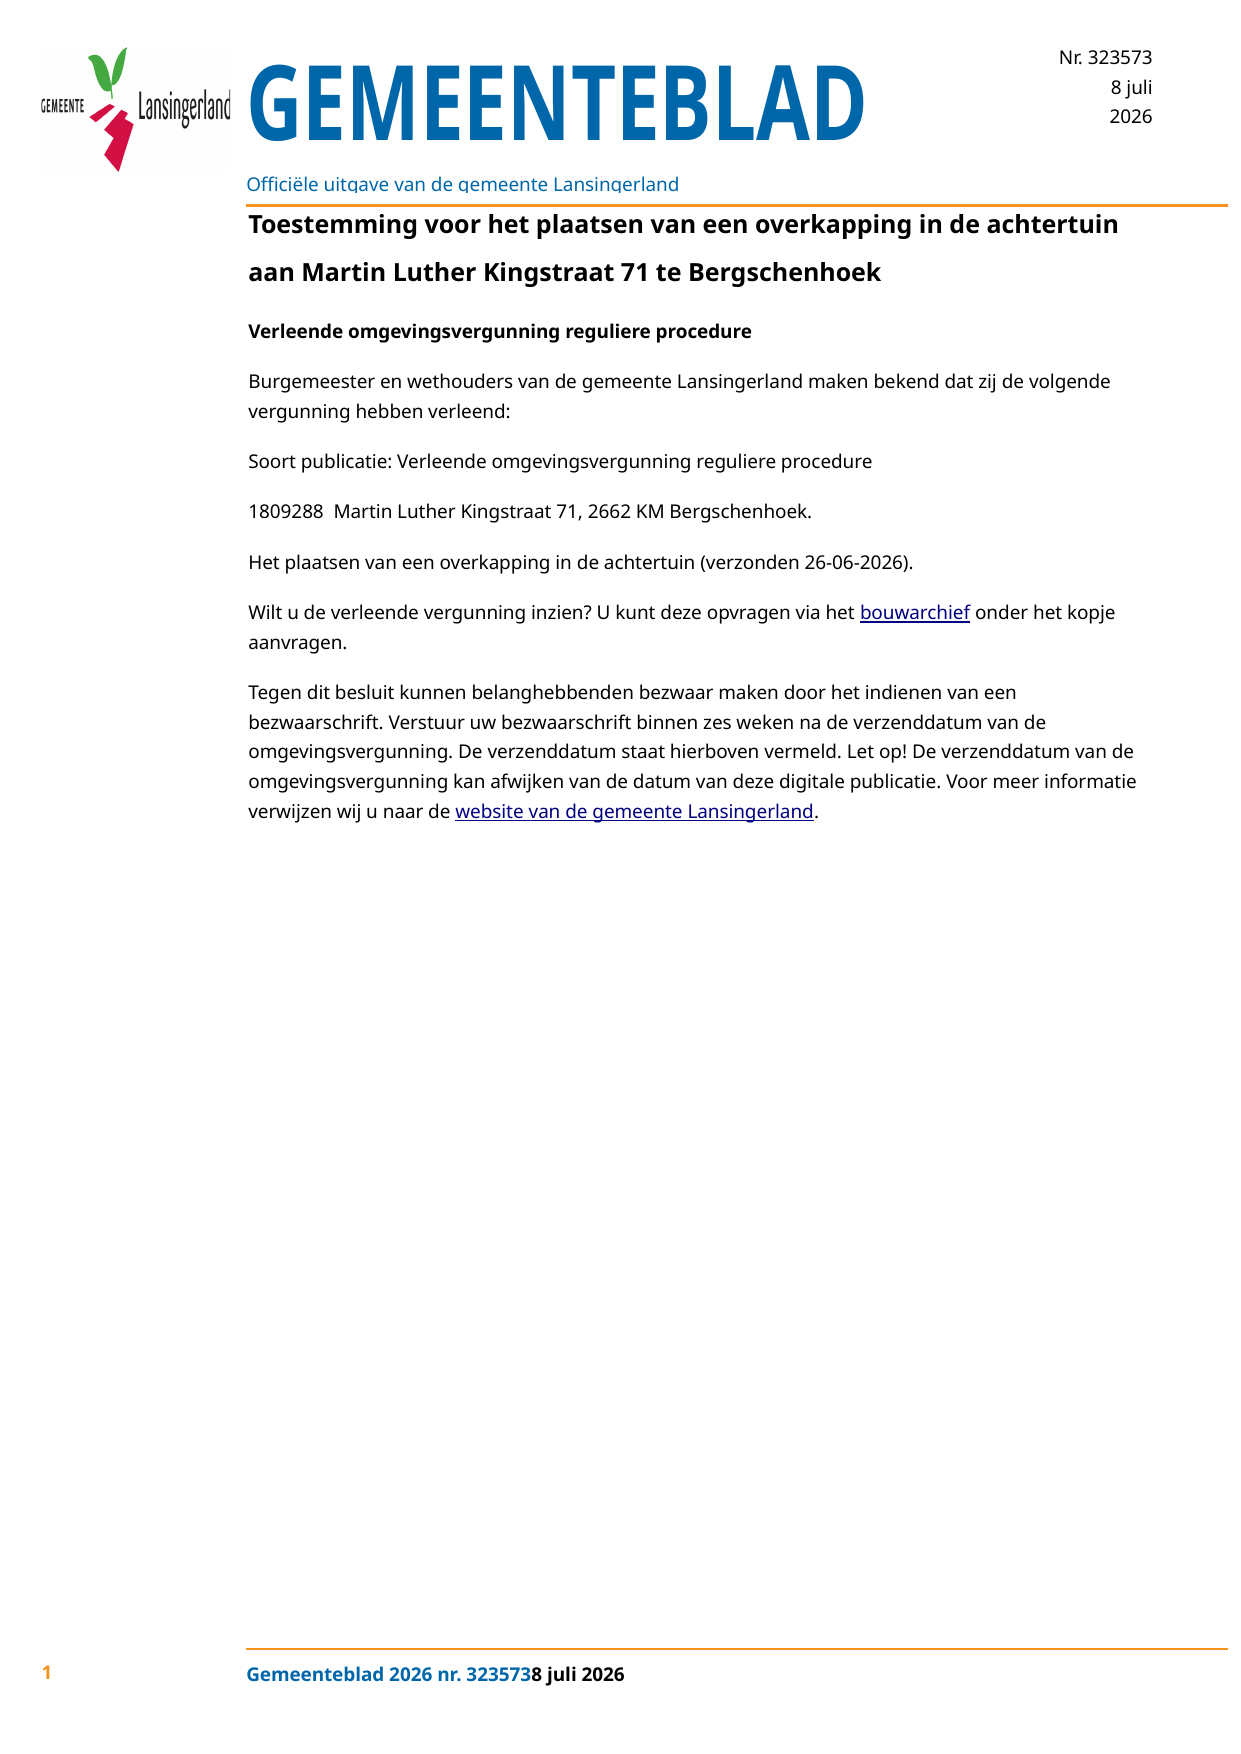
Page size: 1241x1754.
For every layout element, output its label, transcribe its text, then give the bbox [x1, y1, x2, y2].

text Verleende omgevingsvergunning reguliere procedure [248, 318, 1152, 344]
text Burgemeester en wethouders van de gemeente Lansingerland maken bekend dat zij de volgende vergunning hebben verleend: [248, 368, 1152, 424]
text Toestemming voor het plaatsen van een overkapping in de achtertuin aan Martin Luther Kingstraat 71 te Bergschenhoek [248, 207, 1152, 288]
text 1809288 Martin Luther Kingstraat 71, 2662 KM Bergschenhoek. [248, 499, 1152, 524]
text Het plaatsen van een overkapping in de achtertuin (verzonden 26-06-2026). [248, 549, 1152, 575]
text Soort publicatie: Verleende omgevingsvergunning reguliere procedure [248, 448, 1152, 474]
picture [41, 47, 231, 172]
text Tegen dit besluit kunnen belanghebbenden bezwaar maken door het indienen van een bezwaarschrift. Verstuur uw bezwaarschrift binnen zes weken na de verzenddatum van de omgevingsvergunning. De verzenddatum staat hierboven vermeld. Let op! De verzenddatum van de omgevingsvergunning kan afwijken van de datum van deze digitale publicatie. Voor meer informatie verwijzen wij u naar de website van de gemeente Lansingerland. [248, 679, 1152, 824]
text Wilt u de verleende vergunning inzien? U kunt deze opvragen via het bouwarchief onder het kopje aanvragen. [248, 599, 1152, 655]
